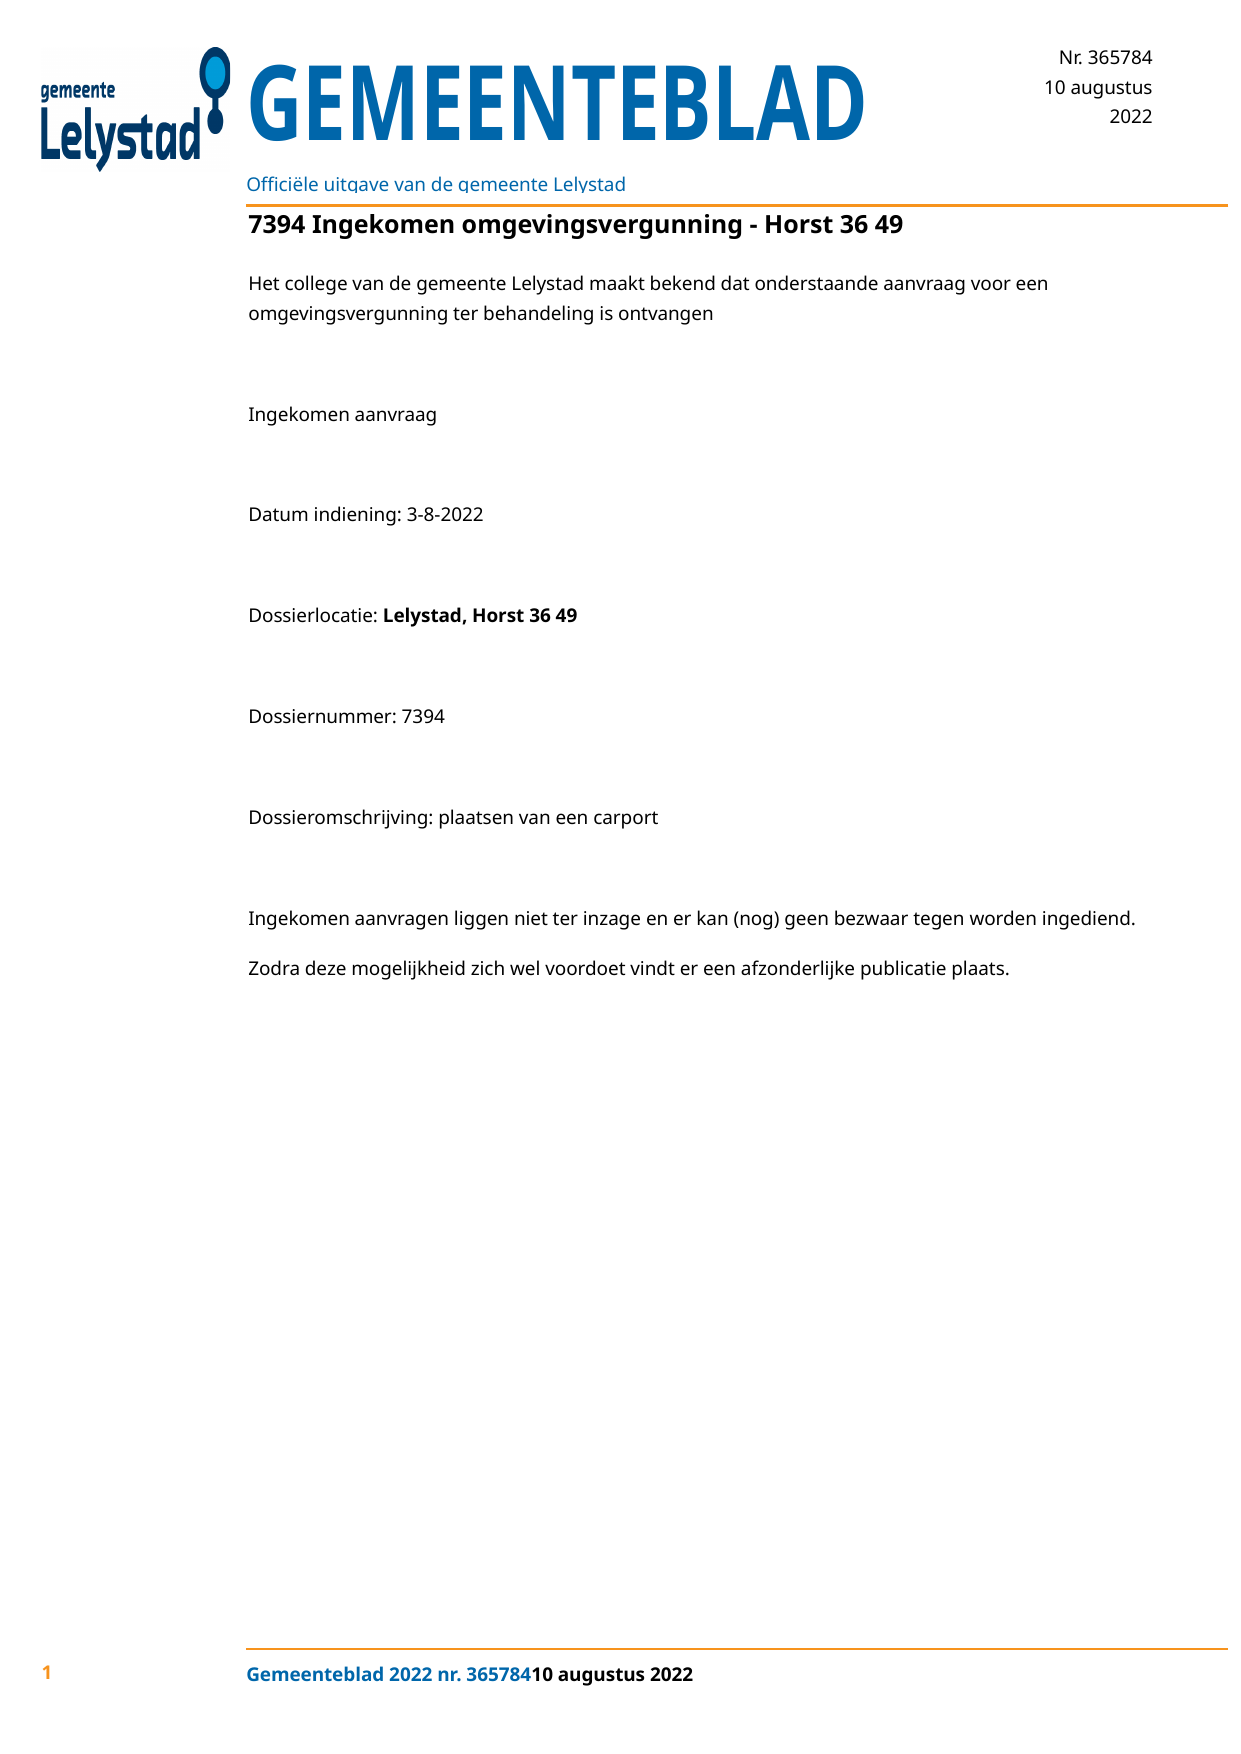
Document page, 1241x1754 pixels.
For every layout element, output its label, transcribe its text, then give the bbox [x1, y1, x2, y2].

text 7394 Ingekomen omgevingsvergunning - Horst 36 49 [248, 207, 1152, 241]
text Dossieromschrijving: plaatsen van een carport [248, 804, 1152, 830]
text Dossierlocatie: Lelystad, Horst 36 49 [248, 602, 1152, 628]
text Ingekomen aanvraag [248, 401, 1152, 426]
picture [41, 47, 231, 172]
text Ingekomen aanvragen liggen niet ter inzage en er kan (nog) geen bezwaar tegen worden ingediend. [248, 905, 1152, 931]
text Datum indiening: 3-8-2022 [248, 502, 1152, 527]
text Dossiernummer: 7394 [248, 703, 1152, 729]
text Zodra deze mogelijkheid zich wel voordoet vindt er een afzonderlijke publicatie plaats. [248, 955, 1152, 981]
text Het college van de gemeente Lelystad maakt bekend dat onderstaande aanvraag voor een omgevingsvergunning ter behandeling is ontvangen [248, 270, 1152, 326]
